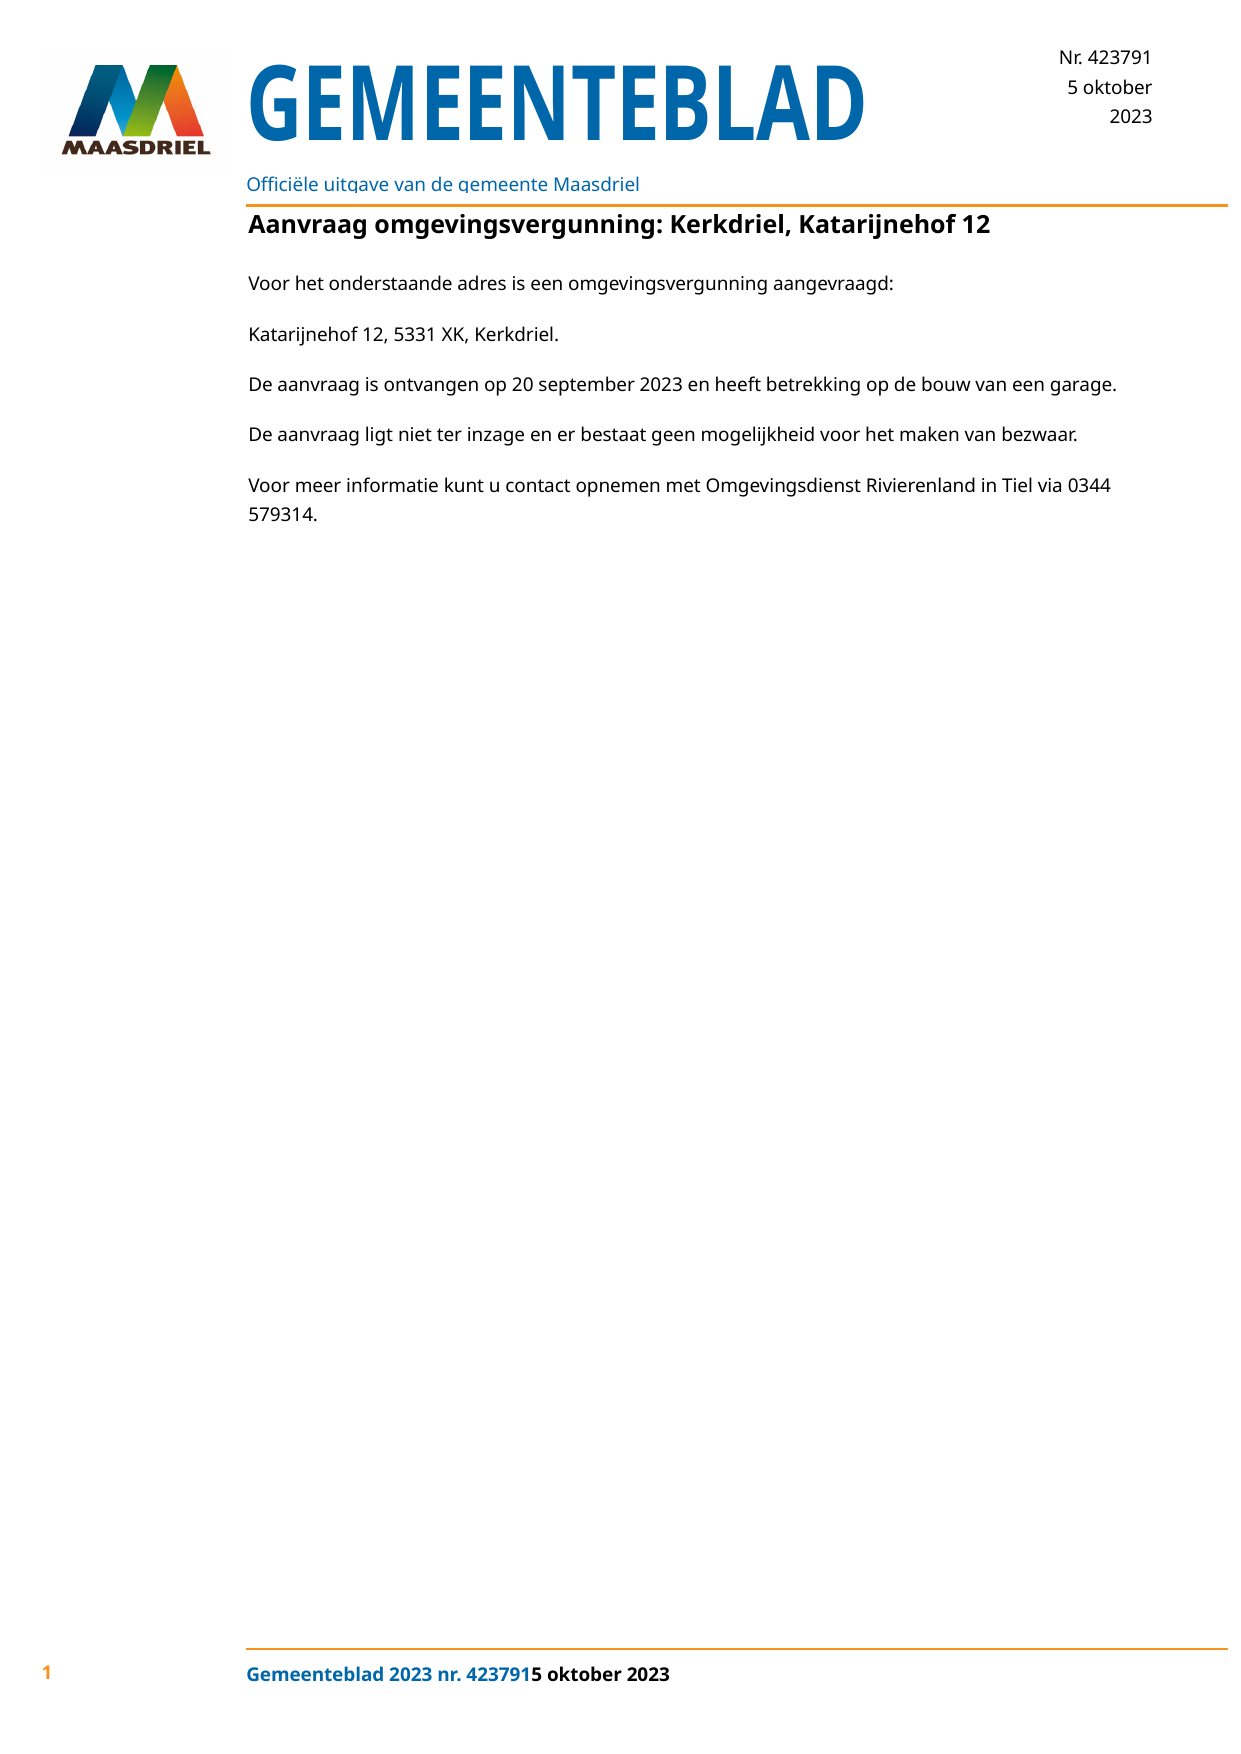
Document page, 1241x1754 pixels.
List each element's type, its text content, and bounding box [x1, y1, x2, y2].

text Katarijnehof 12, 5331 XK, Kerkdriel. [248, 321, 1152, 346]
text De aanvraag ligt niet ter inzage en er bestaat geen mogelijkheid voor het maken van bezwaar. [248, 422, 1152, 447]
text Aanvraag omgevingsvergunning: Kerkdriel, Katarijnehof 12 [248, 207, 1152, 241]
text De aanvraag is ontvangen op 20 september 2023 en heeft betrekking op de bouw van een garage. [248, 371, 1152, 397]
text Voor het onderstaande adres is een omgevingsvergunning aangevraagd: [248, 270, 1152, 296]
picture [41, 47, 231, 172]
text Voor meer informatie kunt u contact opnemen met Omgevingsdienst Rivierenland in Tiel via 0344 579314. [248, 472, 1152, 527]
